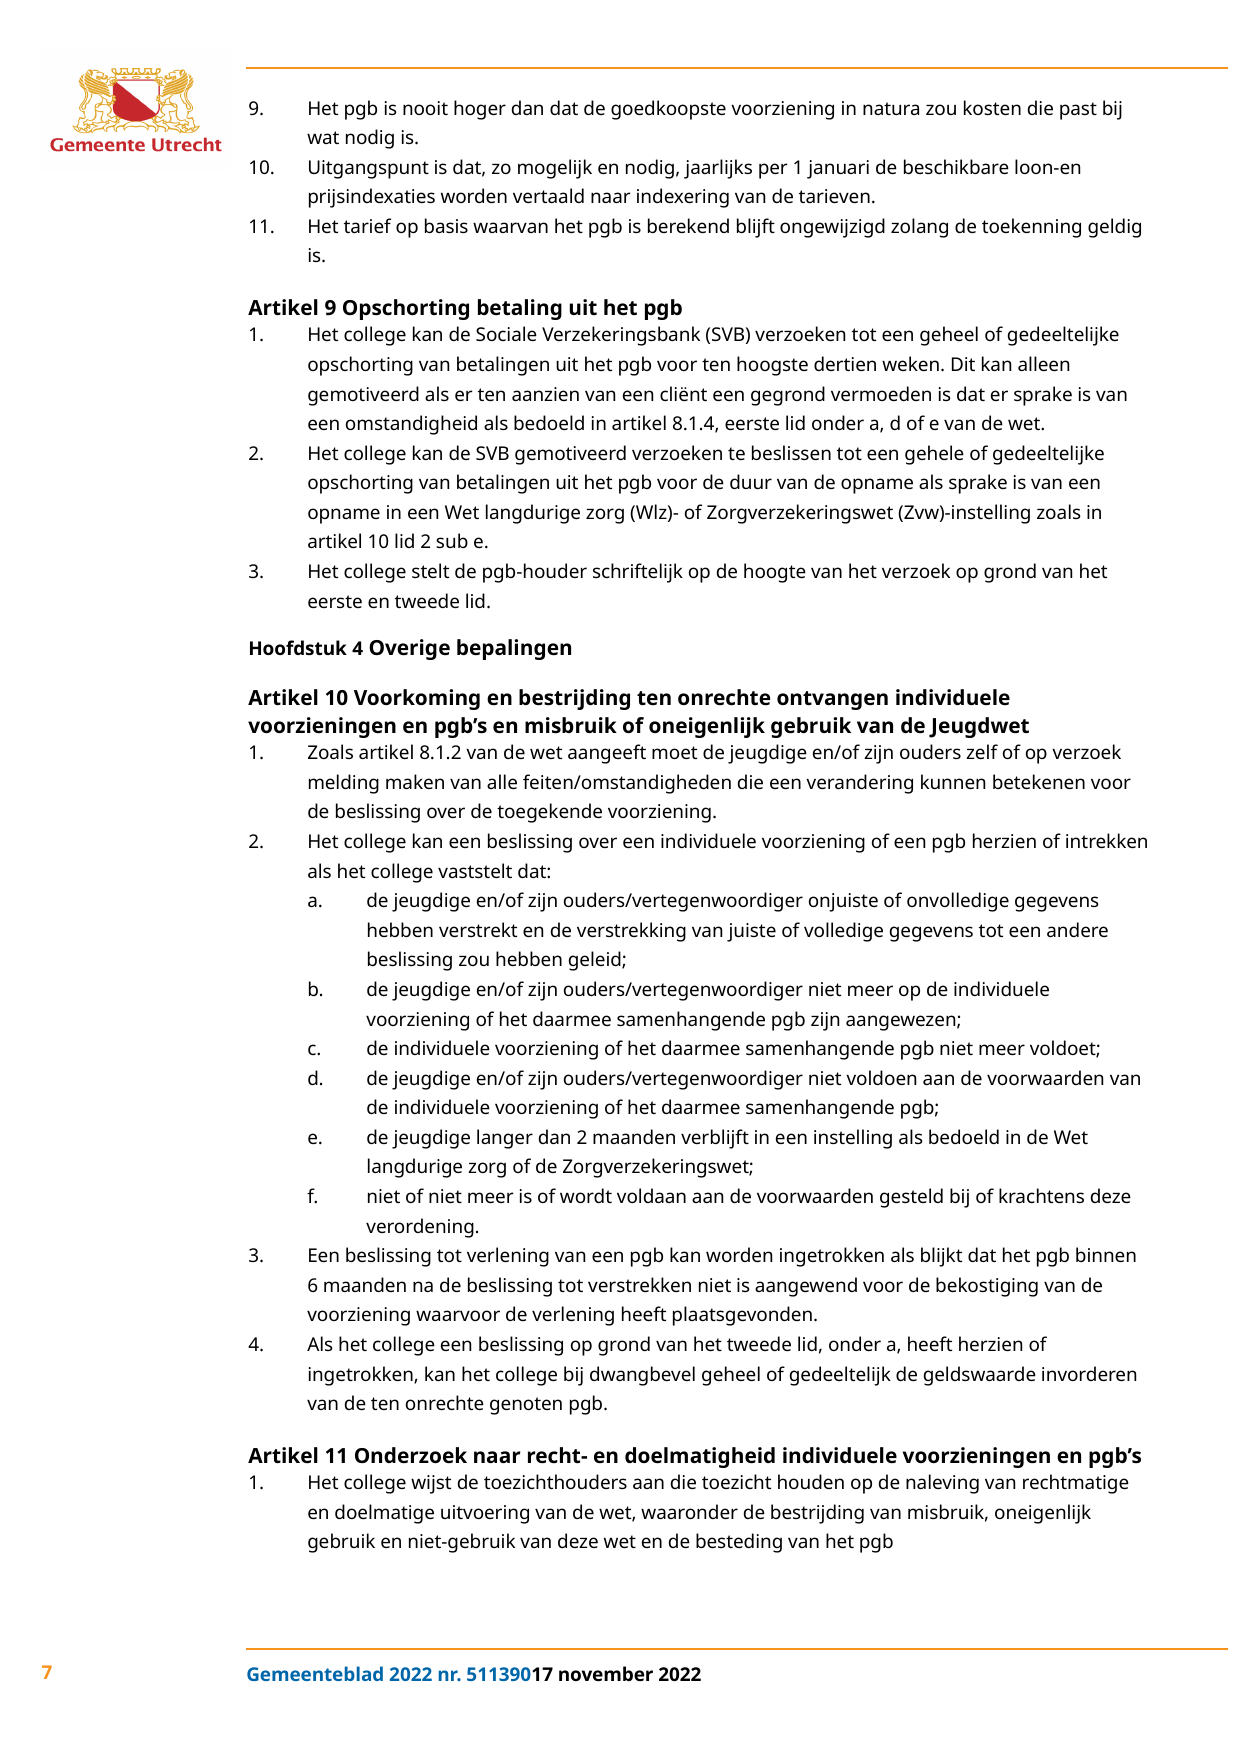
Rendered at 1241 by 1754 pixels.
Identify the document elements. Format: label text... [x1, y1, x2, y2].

list de jeugdige en/of zijn ouders/vertegenwoordiger niet meer op de individuele voorziening of het daarmee samenhangende pgb zijn aangewezen; [307, 976, 1152, 1032]
picture [41, 47, 231, 172]
list Het college kan de SVB gemotiveerd verzoeken te beslissen tot een gehele of gedeeltelijke opschorting van betalingen uit het pgb voor de duur van de opname als sprake is van een opname in een Wet langdurige zorg (Wlz)- of Zorgverzekeringswet (Zvw)-instelling zoals in artikel 10 lid 2 sub e. [248, 440, 1152, 554]
list Het college stelt de pgb-houder schriftelijk op de hoogte van het verzoek op grond van het eerste en tweede lid. [248, 558, 1152, 613]
list de individuele voorziening of het daarmee samenhangende pgb niet meer voldoet; [307, 1035, 1152, 1061]
list de jeugdige en/of zijn ouders/vertegenwoordiger niet voldoen aan de voorwaarden van de individuele voorziening of het daarmee samenhangende pgb; [307, 1065, 1152, 1120]
list Het college kan een beslissing over een individuele voorziening of een pgb herzien of intrekken als het college vaststelt dat: [248, 828, 1152, 884]
text Artikel 9 Opschorting betaling uit het pgb [248, 293, 1152, 322]
list Uitgangspunt is dat, zo mogelijk en nodig, jaarlijks per 1 januari de beschikbare loon-en prijsindexaties worden vertaald naar indexering van de tarieven. [248, 154, 1152, 209]
list Het pgb is nooit hoger dan dat de goedkoopste voorziening in natura zou kosten die past bij wat nodig is. [248, 95, 1152, 150]
list Zoals artikel 8.1.2 van de wet aangeeft moet de jeugdige en/of zijn ouders zelf of op verzoek melding maken van alle feiten/omstandigheden die een verandering kunnen betekenen voor de beslissing over de toegekende voorziening. [248, 739, 1152, 824]
list Als het college een beslissing op grond van het tweede lid, onder a, heeft herzien of ingetrokken, kan het college bij dwangbevel geheel of gedeeltelijk de geldswaarde invorderen van de ten onrechte genoten pgb. [248, 1331, 1152, 1416]
text Artikel 11 Onderzoek naar recht- en doelmatigheid individuele voorzieningen en pgb’s [248, 1441, 1152, 1469]
list Het tarief op basis waarvan het pgb is berekend blijft ongewijzigd zolang de toekenning geldig is. [248, 213, 1152, 268]
list niet of niet meer is of wordt voldaan aan de voorwaarden gesteld bij of krachtens deze verordening. [307, 1183, 1152, 1239]
list Het college wijst de toezichthouders aan die toezicht houden op de naleving van rechtmatige en doelmatige uitvoering van de wet, waaronder de bestrijding van misbruik, oneigenlijk gebruik en niet-gebruik van deze wet en de besteding van het pgb [248, 1469, 1152, 1554]
list Een beslissing tot verlening van een pgb kan worden ingetrokken als blijkt dat het pgb binnen 6 maanden na de beslissing tot verstrekken niet is aangewend voor de bekostiging van de voorziening waarvoor de verlening heeft plaatsgevonden. [248, 1242, 1152, 1327]
list de jeugdige en/of zijn ouders/vertegenwoordiger onjuiste of onvolledige gegevens hebben verstrekt en de verstrekking van juiste of volledige gegevens tot een andere beslissing zou hebben geleid; [307, 887, 1152, 972]
text Hoofdstuk 4 Overige bepalingen [248, 633, 1152, 662]
text Artikel 10 Voorkoming en bestrijding ten onrechte ontvangen individuele voorzieningen en pgb’s en misbruik of oneigenlijk gebruik van de Jeugdwet [248, 683, 1152, 739]
list Het college kan de Sociale Verzekeringsbank (SVB) verzoeken tot een geheel of gedeeltelijke opschorting van betalingen uit het pgb voor ten hoogste dertien weken. Dit kan alleen gemotiveerd als er ten aanzien van een cliënt een gegrond vermoeden is dat er sprake is van een omstandigheid als bedoeld in artikel 8.1.4, eerste lid onder a, d of e van de wet. [248, 322, 1152, 436]
list de jeugdige langer dan 2 maanden verblijft in een instelling als bedoeld in de Wet langdurige zorg of de Zorgverzekeringswet; [307, 1124, 1152, 1179]
